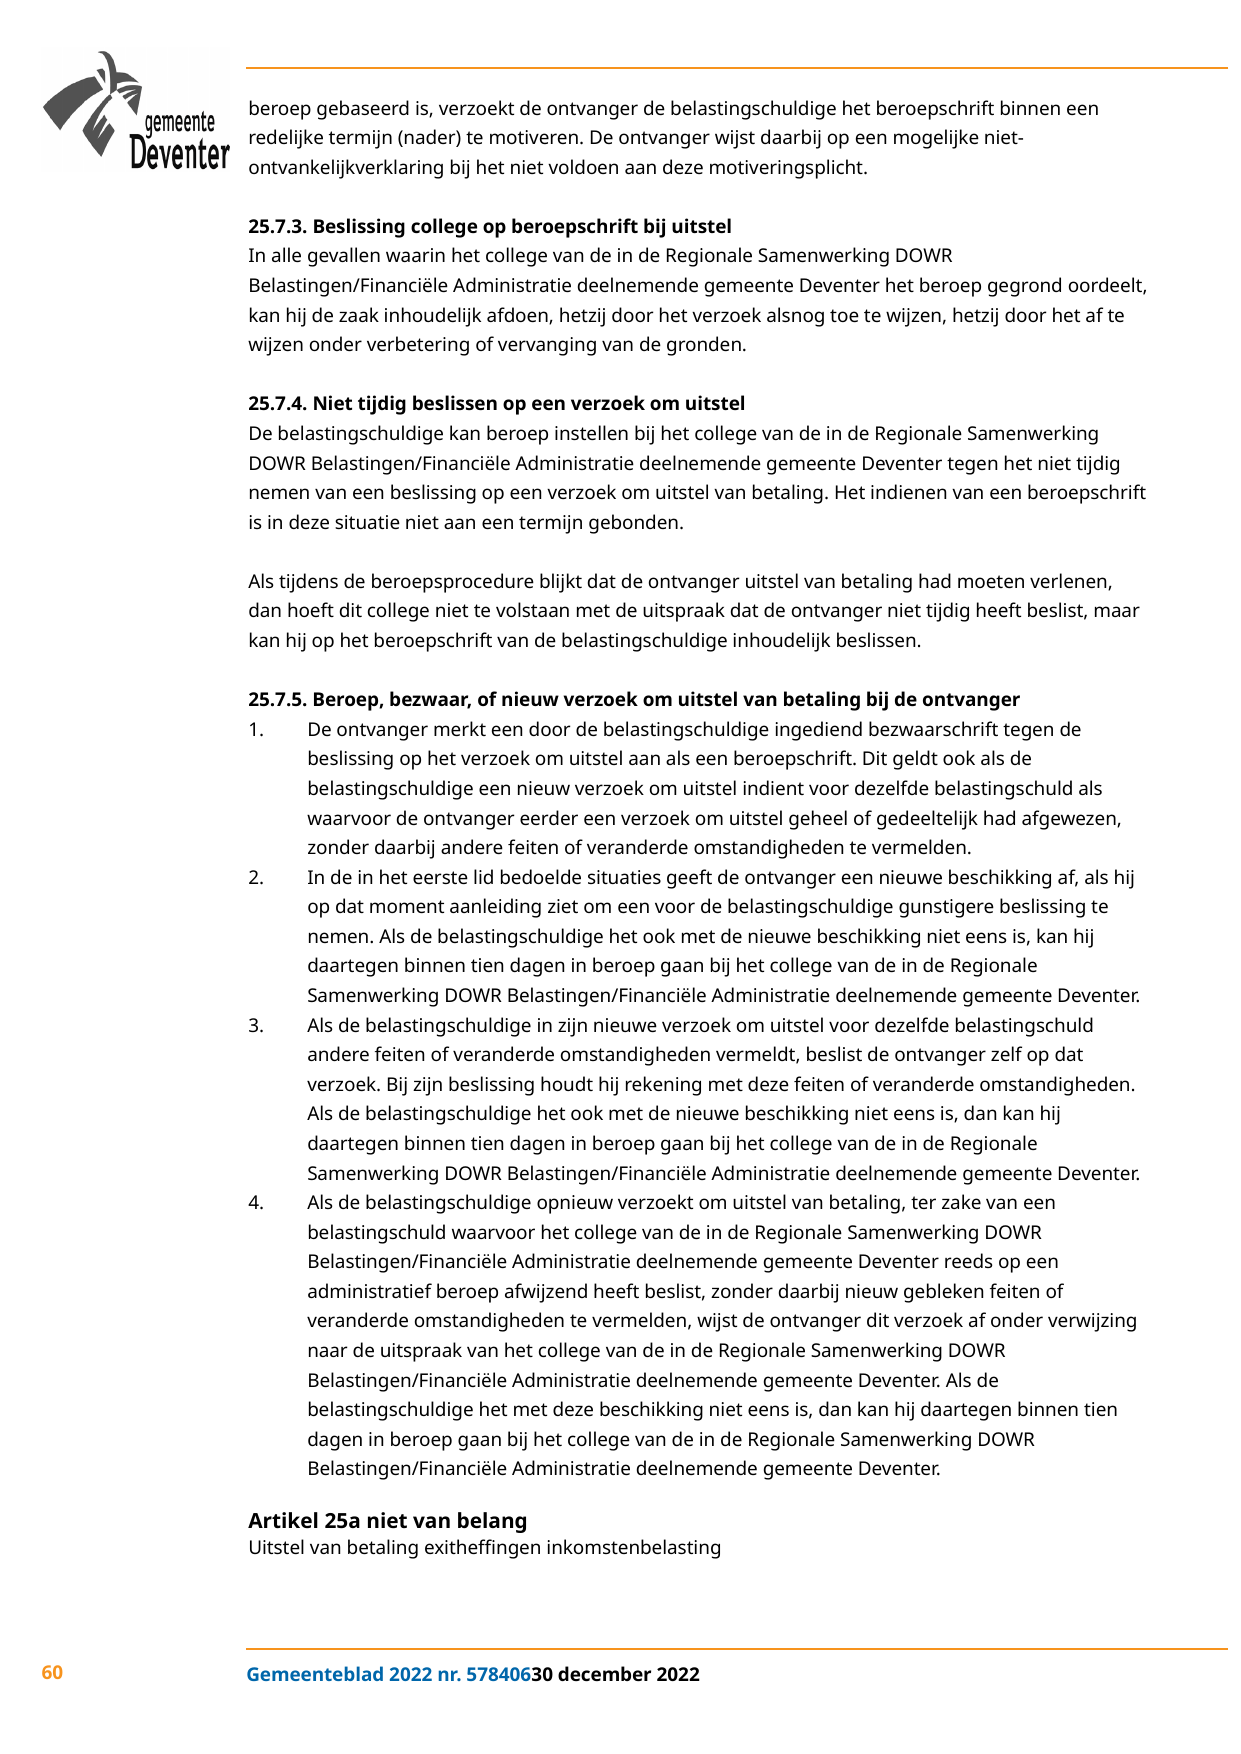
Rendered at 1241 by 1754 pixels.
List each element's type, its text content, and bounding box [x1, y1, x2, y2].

picture [41, 47, 231, 172]
text Uitstel van betaling exitheffingen inkomstenbelasting [248, 1534, 1152, 1560]
list In de in het eerste lid bedoelde situaties geeft de ontvanger een nieuwe beschikking af, als hij op dat moment aanleiding ziet om een voor de belastingschuldige gunstigere beslissing te nemen. Als de belastingschuldige het ook met de nieuwe beschikking niet eens is, kan hij daartegen binnen tien dagen in beroep gaan bij het college van de in de Regionale Samenwerking DOWR Belastingen/Financiële Administratie deelnemende gemeente Deventer. [248, 864, 1152, 1008]
text 25.7.4. Niet tijdig beslissen op een verzoek om uitstel [248, 391, 1152, 416]
text 25.7.3. Beslissing college op beroepschrift bij uitstel [248, 213, 1152, 239]
text In alle gevallen waarin het college van de in de Regionale Samenwerking DOWR Belastingen/Financiële Administratie deelnemende gemeente Deventer het beroep gegrond oordeelt, kan hij de zaak inhoudelijk afdoen, hetzij door het verzoek alsnog toe te wijzen, hetzij door het af te wijzen onder verbetering of vervanging van de gronden. [248, 243, 1152, 357]
text Als tijdens de beroepsprocedure blijkt dat de ontvanger uitstel van betaling had moeten verlenen, dan hoeft dit college niet te volstaan met de uitspraak dat de ontvanger niet tijdig heeft beslist, maar kan hij op het beroepschrift van de belastingschuldige inhoudelijk beslissen. [248, 568, 1152, 653]
list De ontvanger merkt een door de belastingschuldige ingediend bezwaarschrift tegen de beslissing op het verzoek om uitstel aan als een beroepschrift. Dit geldt ook als de belastingschuldige een nieuw verzoek om uitstel indient voor dezelfde belastingschuld als waarvoor de ontvanger eerder een verzoek om uitstel geheel of gedeeltelijk had afgewezen, zonder daarbij andere feiten of veranderde omstandigheden te vermelden. [248, 716, 1152, 860]
text De belastingschuldige kan beroep instellen bij het college van de in de Regionale Samenwerking DOWR Belastingen/Financiële Administratie deelnemende gemeente Deventer tegen het niet tijdig nemen van een beslissing op een verzoek om uitstel van betaling. Het indienen van een beroepschrift is in deze situatie niet aan een termijn gebonden. [248, 420, 1152, 535]
text beroep gebaseerd is, verzoekt de ontvanger de belastingschuldige het beroepschrift binnen een redelijke termijn (nader) te motiveren. De ontvanger wijst daarbij op een mogelijke niet-ontvankelijkverklaring bij het niet voldoen aan deze motiveringsplicht. [248, 95, 1152, 180]
text 25.7.5. Beroep, bezwaar, of nieuw verzoek om uitstel van betaling bij de ontvanger [248, 686, 1152, 712]
list Als de belastingschuldige opnieuw verzoekt om uitstel van betaling, ter zake van een belastingschuld waarvoor het college van de in de Regionale Samenwerking DOWR Belastingen/Financiële Administratie deelnemende gemeente Deventer reeds op een administratief beroep afwijzend heeft beslist, zonder daarbij nieuw gebleken feiten of veranderde omstandigheden te vermelden, wijst de ontvanger dit verzoek af onder verwijzing naar de uitspraak van het college van de in de Regionale Samenwerking DOWR Belastingen/Financiële Administratie deelnemende gemeente Deventer. Als de belastingschuldige het met deze beschikking niet eens is, dan kan hij daartegen binnen tien dagen in beroep gaan bij het college van de in de Regionale Samenwerking DOWR Belastingen/Financiële Administratie deelnemende gemeente Deventer. [248, 1189, 1152, 1481]
text Artikel 25a niet van belang [248, 1506, 1152, 1534]
list Als de belastingschuldige in zijn nieuwe verzoek om uitstel voor dezelfde belastingschuld andere feiten of veranderde omstandigheden vermeldt, beslist de ontvanger zelf op dat verzoek. Bij zijn beslissing houdt hij rekening met deze feiten of veranderde omstandigheden. Als de belastingschuldige het ook met de nieuwe beschikking niet eens is, dan kan hij daartegen binnen tien dagen in beroep gaan bij het college van de in de Regionale Samenwerking DOWR Belastingen/Financiële Administratie deelnemende gemeente Deventer. [248, 1012, 1152, 1186]
